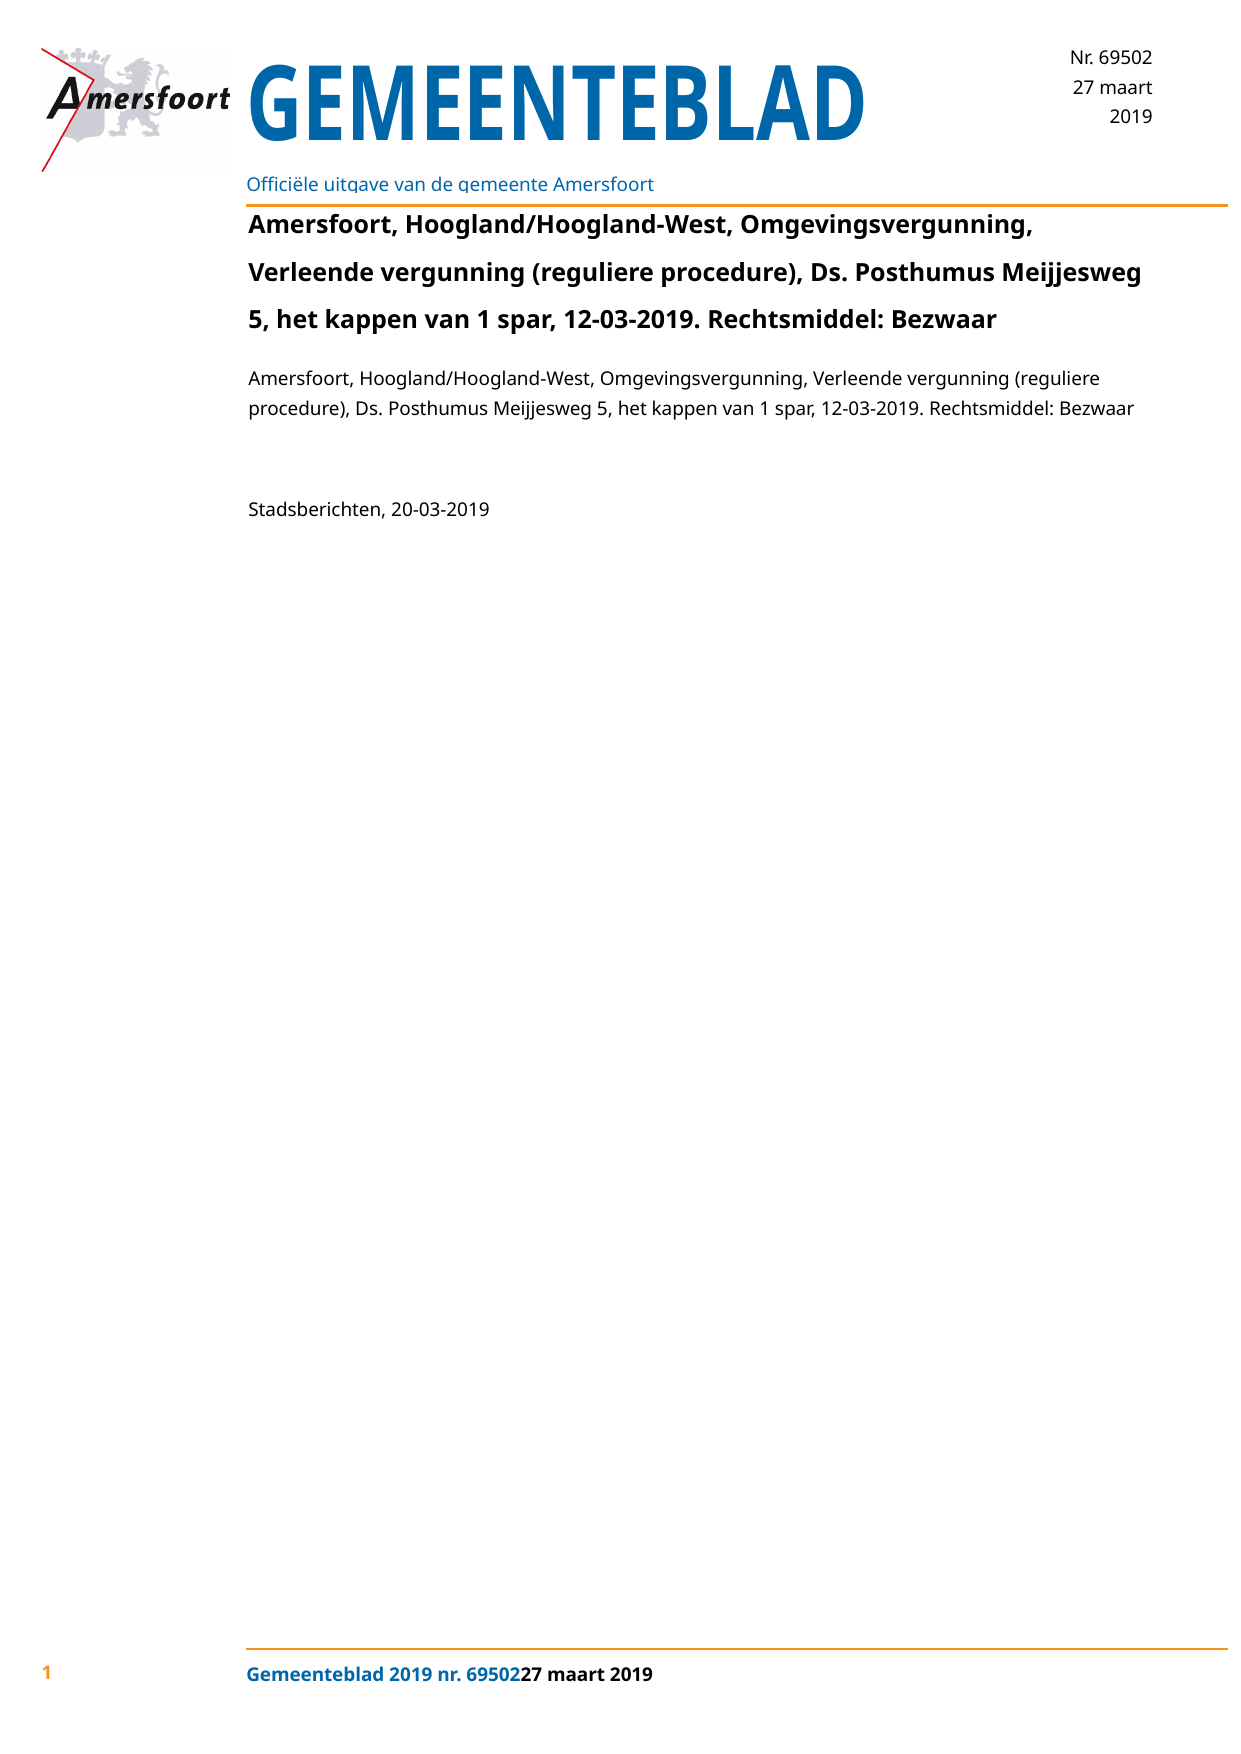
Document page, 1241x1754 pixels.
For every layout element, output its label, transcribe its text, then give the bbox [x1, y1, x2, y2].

text Amersfoort, Hoogland/Hoogland-West, Omgevingsvergunning, Verleende vergunning (reguliere procedure), Ds. Posthumus Meijjesweg 5, het kappen van 1 spar, 12-03-2019. Rechtsmiddel: Bezwaar [248, 207, 1152, 336]
picture [41, 47, 231, 172]
text Stadsberichten, 20-03-2019 [248, 496, 1152, 522]
text Amersfoort, Hoogland/Hoogland-West, Omgevingsvergunning, Verleende vergunning (reguliere procedure), Ds. Posthumus Meijjesweg 5, het kappen van 1 spar, 12-03-2019. Rechtsmiddel: Bezwaar [248, 366, 1152, 421]
